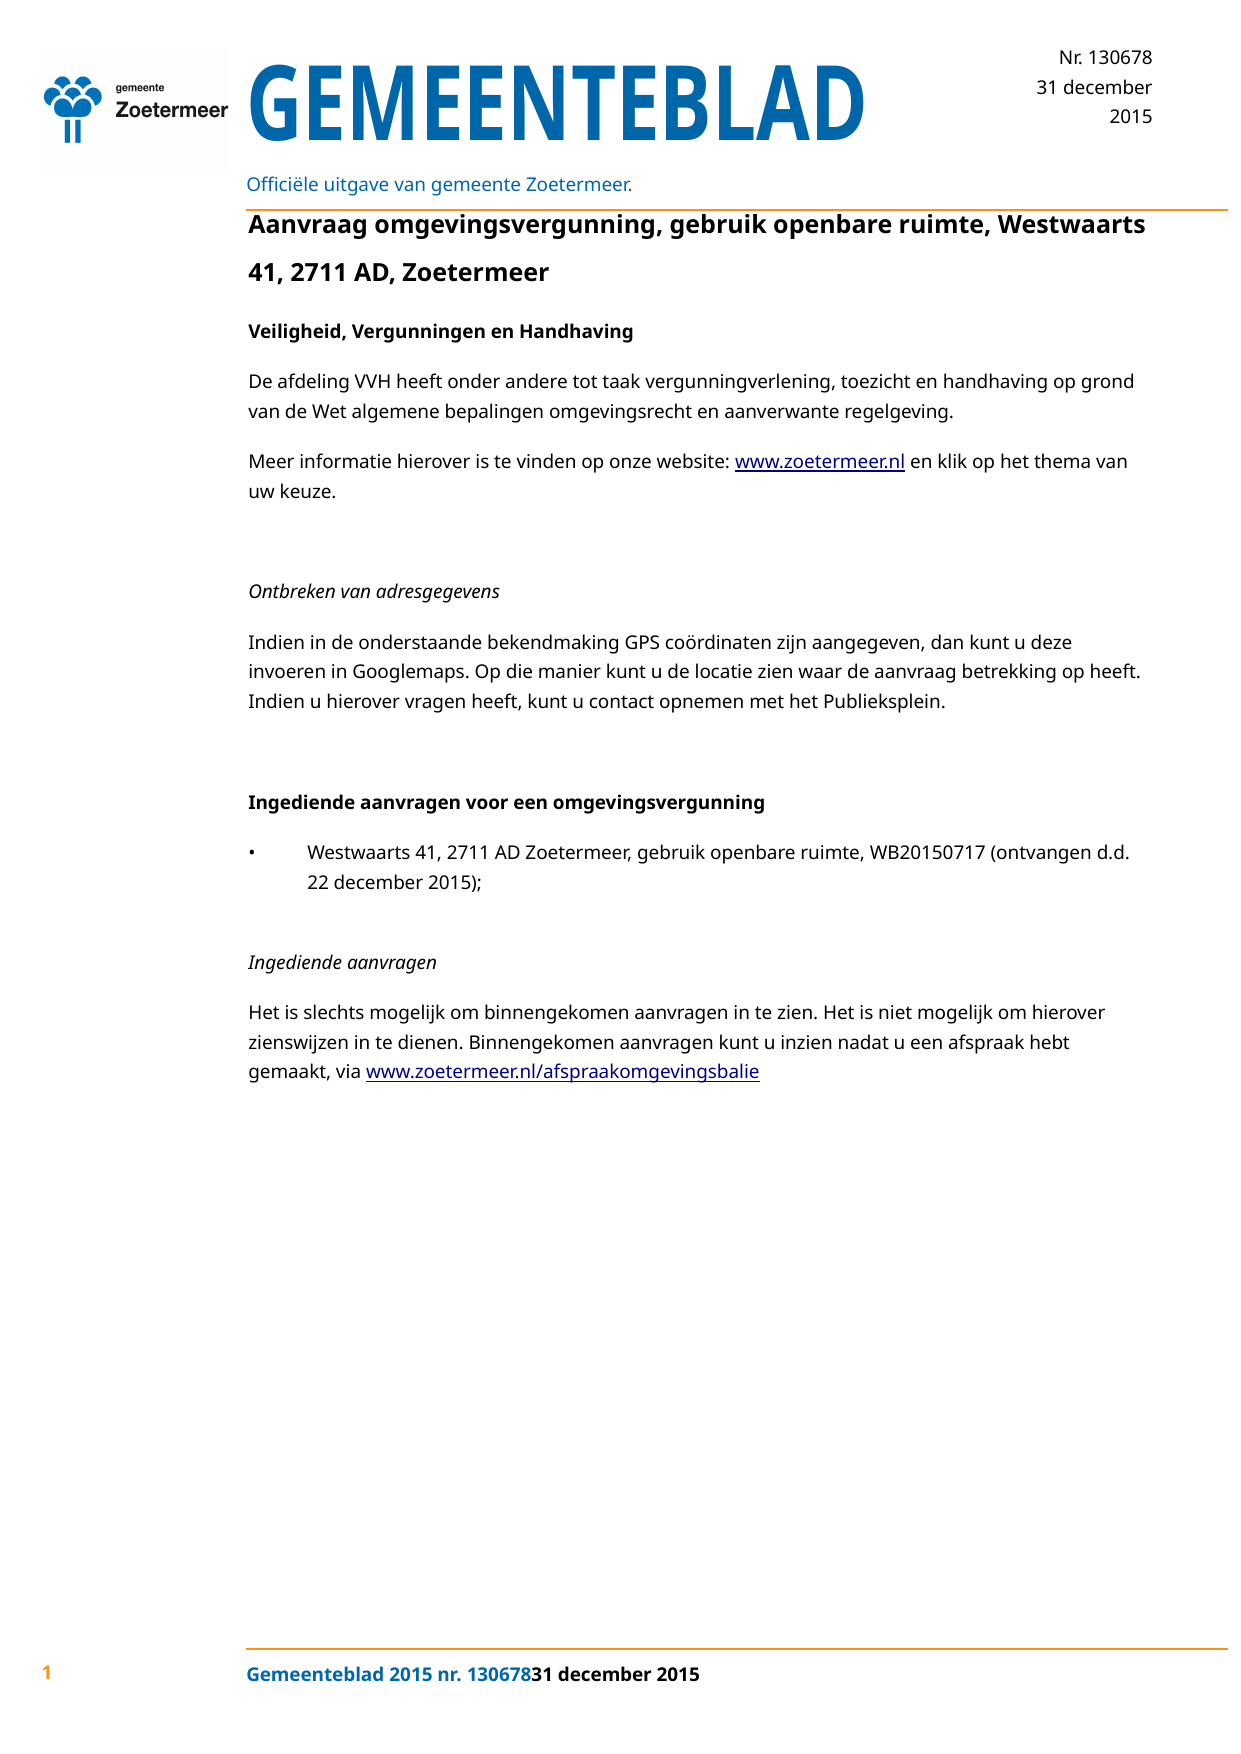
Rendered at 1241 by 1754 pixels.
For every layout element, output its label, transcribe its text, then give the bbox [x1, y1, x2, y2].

text Veiligheid, Vergunningen en Handhaving [248, 318, 1152, 344]
text Ingediende aanvragen [248, 949, 1152, 975]
list Westwaarts 41, 2711 AD Zoetermeer, gebruik openbare ruimte, WB20150717 (ontvangen d.d. 22 december 2015); [248, 839, 1152, 895]
text Indien in de onderstaande bekendmaking GPS coördinaten zijn aangegeven, dan kunt u deze invoeren in Googlemaps. Op die manier kunt u de locatie zien waar de aanvraag betrekking op heeft. Indien u hierover vragen heeft, kunt u contact opnemen met het Publieksplein. [248, 629, 1152, 714]
text Ontbreken van adresgegevens [248, 579, 1152, 604]
text Ingediende aanvragen voor een omgevingsvergunning [248, 789, 1152, 815]
text Meer informatie hierover is te vinden op onze website: www.zoetermeer.nl en klik op het thema van uw keuze. [248, 448, 1152, 504]
text Aanvraag omgevingsvergunning, gebruik openbare ruimte, Westwaarts 41, 2711 AD, Zoetermeer [248, 211, 1152, 288]
text De afdeling VVH heeft onder andere tot taak vergunningverlening, toezicht en handhaving op grond van de Wet algemene bepalingen omgevingsrecht en aanverwante regelgeving. [248, 368, 1152, 424]
text Het is slechts mogelijk om binnengekomen aanvragen in te zien. Het is niet mogelijk om hierover zienswijzen in te dienen. Binnengekomen aanvragen kunt u inzien nadat u een afspraak hebt gemaakt, via www.zoetermeer.nl/afspraakomgevingsbalie [248, 999, 1152, 1084]
picture [41, 47, 231, 172]
